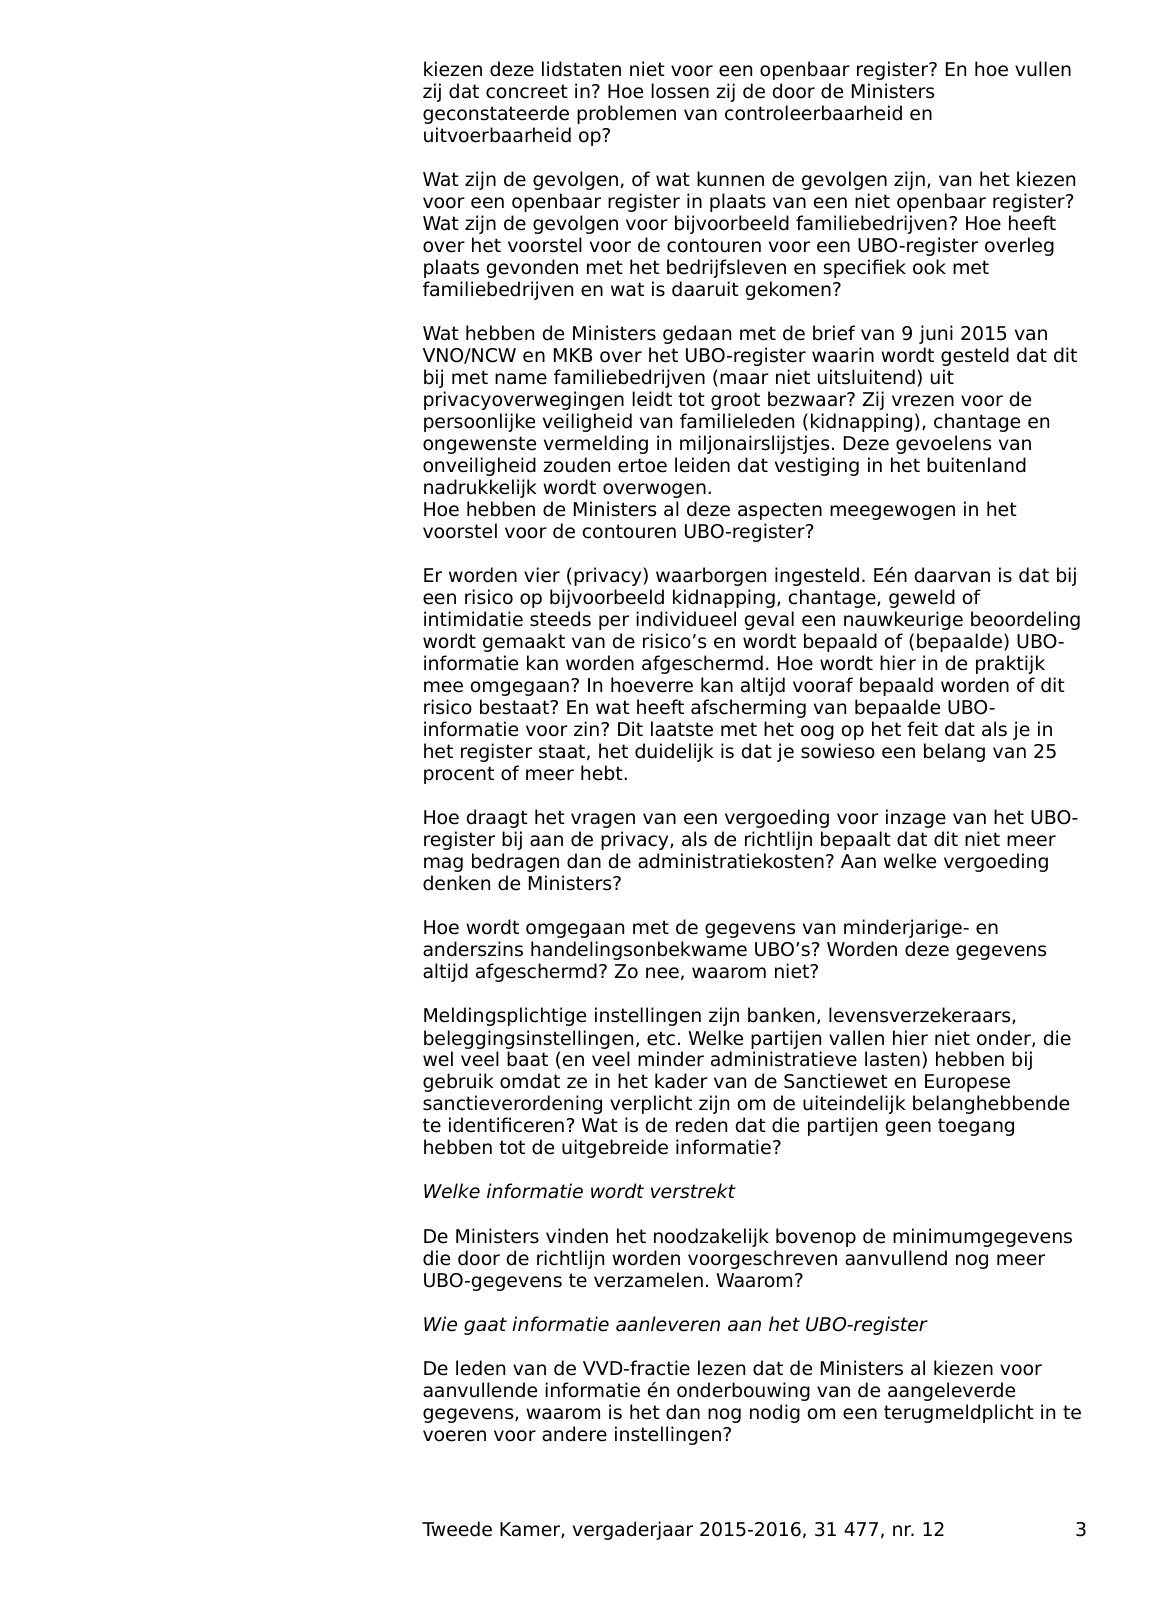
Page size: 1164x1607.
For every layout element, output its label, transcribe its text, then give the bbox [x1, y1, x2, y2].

subtitle Welke informatie wordt verstrekt [422, 1181, 1087, 1203]
subtitle Wie gaat informatie aanleveren aan het UBO-register [422, 1314, 1087, 1336]
text Wat zijn de gevolgen, of wat kunnen de gevolgen zijn, van het kiezen voor een openbaar register in plaats van een niet openbaar register? Wat zijn de gevolgen voor bijvoorbeeld familiebedrijven? Hoe heeft over het voorstel voor de contouren voor een UBO-register overleg plaats gevonden met het bedrijfsleven en specifiek ook met familiebedrijven en wat is daaruit gekomen? [422, 169, 1087, 301]
text Wat hebben de Ministers gedaan met de brief van 9 juni 2015 van VNO/NCW en MKB over het UBO-register waarin wordt gesteld dat dit bij met name familiebedrijven (maar niet uitsluitend) uit privacyoverwegingen leidt tot groot bezwaar? Zij vrezen voor de persoonlijke veiligheid van familieleden (kidnapping), chantage en ongewenste vermelding in miljonairslijstjes. Deze gevoelens van onveiligheid zouden ertoe leiden dat vestiging in het buitenland nadrukkelijk wordt overwogen. [422, 323, 1087, 499]
text Hoe draagt het vragen van een vergoeding voor inzage van het UBO-register bij aan de privacy, als de richtlijn bepaalt dat dit niet meer mag bedragen dan de administratiekosten? Aan welke vergoeding denken de Ministers? [422, 807, 1087, 895]
text Hoe wordt omgegaan met de gegevens van minderjarige- en anderszins handelingsonbekwame UBO’s? Worden deze gegevens altijd afgeschermd? Zo nee, waarom niet? [422, 917, 1087, 983]
text kiezen deze lidstaten niet voor een openbaar register? En hoe vullen zij dat concreet in? Hoe lossen zij de door de Ministers geconstateerde problemen van controleerbaarheid en uitvoerbaarheid op? [422, 59, 1087, 147]
text De leden van de VVD-fractie lezen dat de Ministers al kiezen voor aanvullende informatie én onderbouwing van de aangeleverde gegevens, waarom is het dan nog nodig om een terugmeldplicht in te voeren voor andere instellingen? [422, 1358, 1087, 1446]
text Meldingsplichtige instellingen zijn banken, levensverzekeraars, beleggingsinstellingen, etc. Welke partijen vallen hier niet onder, die wel veel baat (en veel minder administratieve lasten) hebben bij gebruik omdat ze in het kader van de Sanctiewet en Europese sanctieverordening verplicht zijn om de uiteindelijk belanghebbende te identificeren? Wat is de reden dat die partijen geen toegang hebben tot de uitgebreide informatie? [422, 1005, 1087, 1159]
text Hoe hebben de Ministers al deze aspecten meegewogen in het voorstel voor de contouren UBO-register? [422, 499, 1087, 543]
text De Ministers vinden het noodzakelijk bovenop de minimumgegevens die door de richtlijn worden voorgeschreven aanvullend nog meer UBO-gegevens te verzamelen. Waarom? [422, 1226, 1087, 1292]
text Er worden vier (privacy) waarborgen ingesteld. Eén daarvan is dat bij een risico op bijvoorbeeld kidnapping, chantage, geweld of intimidatie steeds per individueel geval een nauwkeurige beoordeling wordt gemaakt van de risico’s en wordt bepaald of (bepaalde) UBO-informatie kan worden afgeschermd. Hoe wordt hier in de praktijk mee omgegaan? In hoeverre kan altijd vooraf bepaald worden of dit risico bestaat? En wat heeft afscherming van bepaalde UBO-informatie voor zin? Dit laatste met het oog op het feit dat als je in het register staat, het duidelijk is dat je sowieso een belang van 25 procent of meer hebt. [422, 565, 1087, 785]
